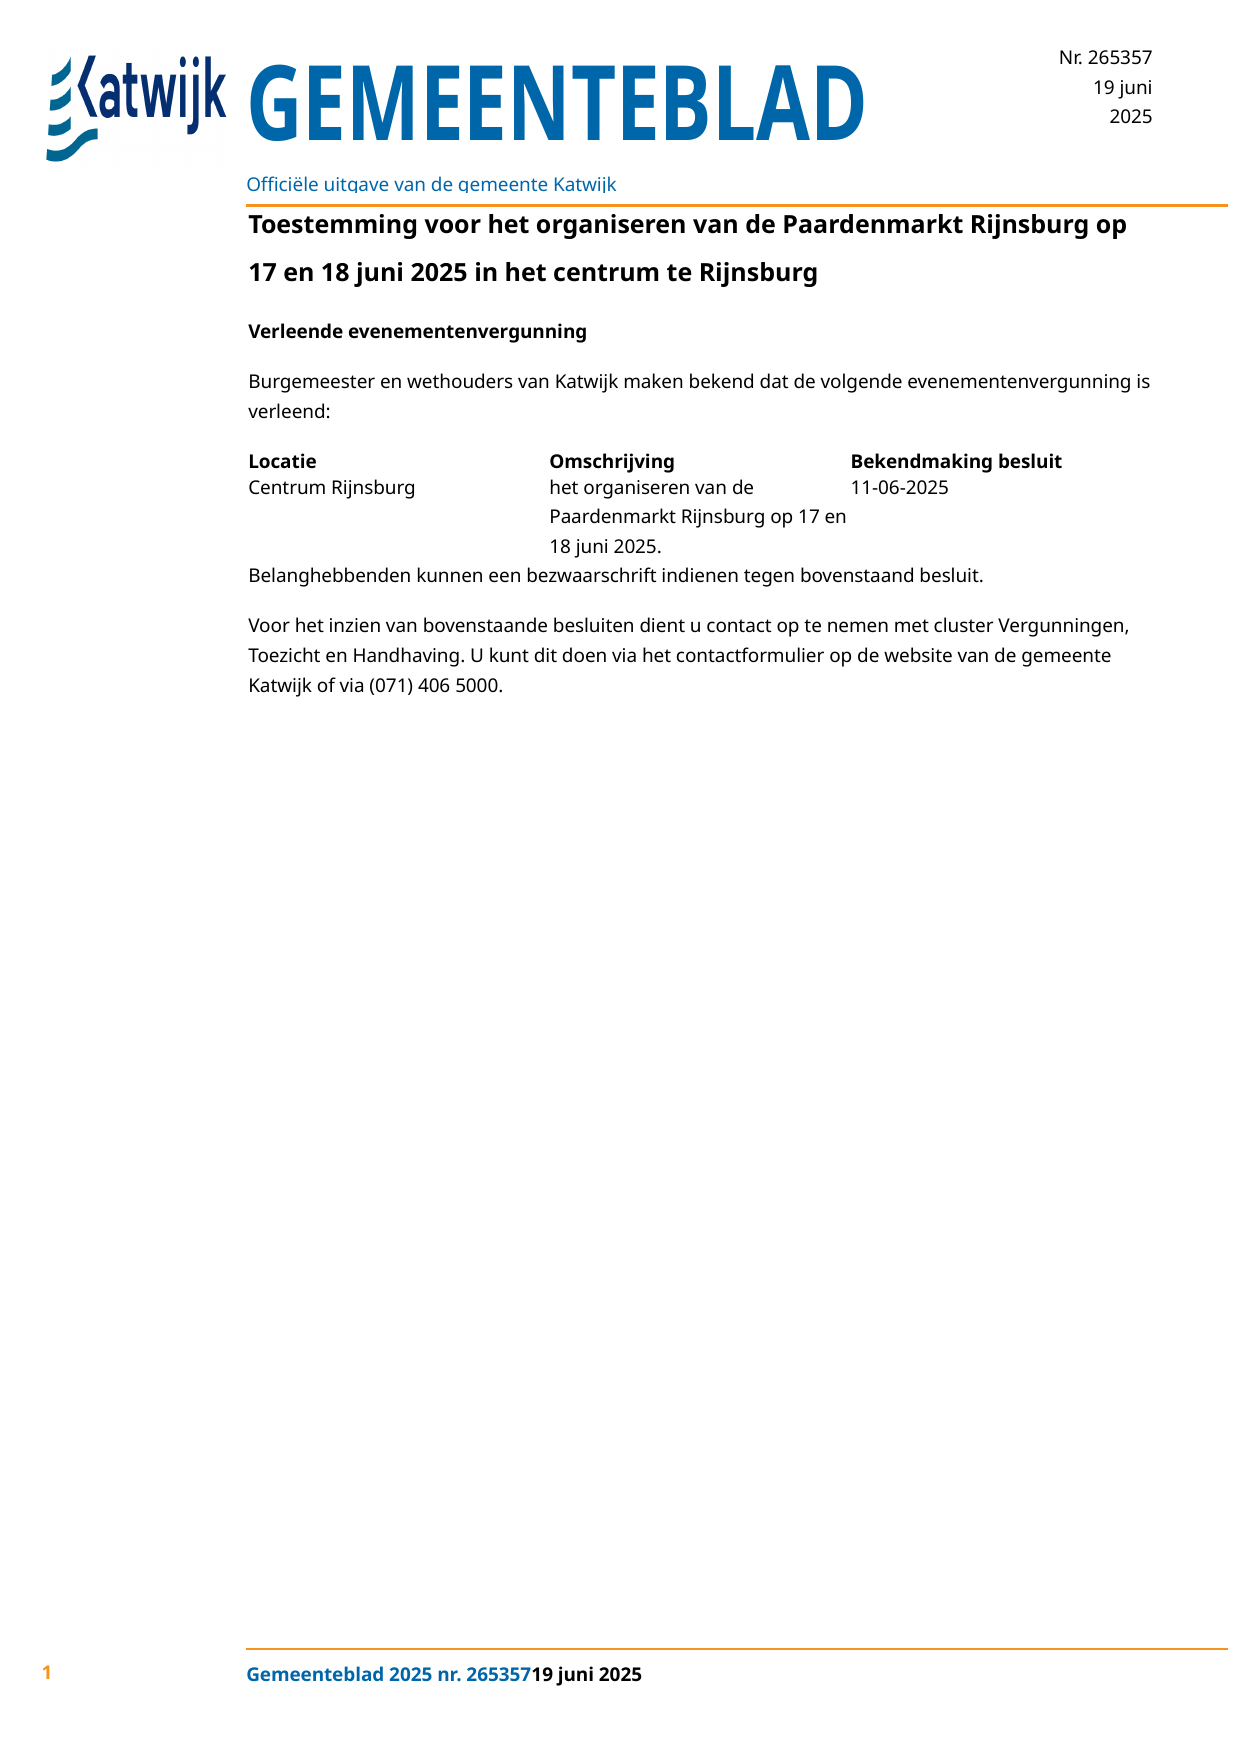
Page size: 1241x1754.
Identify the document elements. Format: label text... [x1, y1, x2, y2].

table_cell Centrum Rijnsburg [248, 474, 549, 559]
text Verleende evenementenvergunning [248, 318, 1152, 344]
text Voor het inzien van bovenstaande besluiten dient u contact op te nemen met cluster Vergunningen, Toezicht en Handhaving. U kunt dit doen via het contactformulier op de website van de gemeente Katwijk of via (071) 406 5000. [248, 613, 1152, 698]
picture [41, 47, 231, 172]
text Burgemeester en wethouders van Katwijk maken bekend dat de volgende evenementenvergunning is verleend: [248, 368, 1152, 424]
table_header Locatie [248, 449, 549, 474]
table_header Bekendmaking besluit [850, 449, 1152, 474]
table_cell 11-06-2025 [850, 474, 1152, 559]
table_cell het organiseren van de Paardenmarkt Rijnsburg op 17 en 18 juni 2025. [549, 474, 850, 559]
text Belanghebbenden kunnen een bezwaarschrift indienen tegen bovenstaand besluit. [248, 562, 1152, 588]
text Toestemming voor het organiseren van de Paardenmarkt Rijnsburg op 17 en 18 juni 2025 in het centrum te Rijnsburg [248, 207, 1152, 288]
table_header Omschrijving [549, 449, 850, 474]
